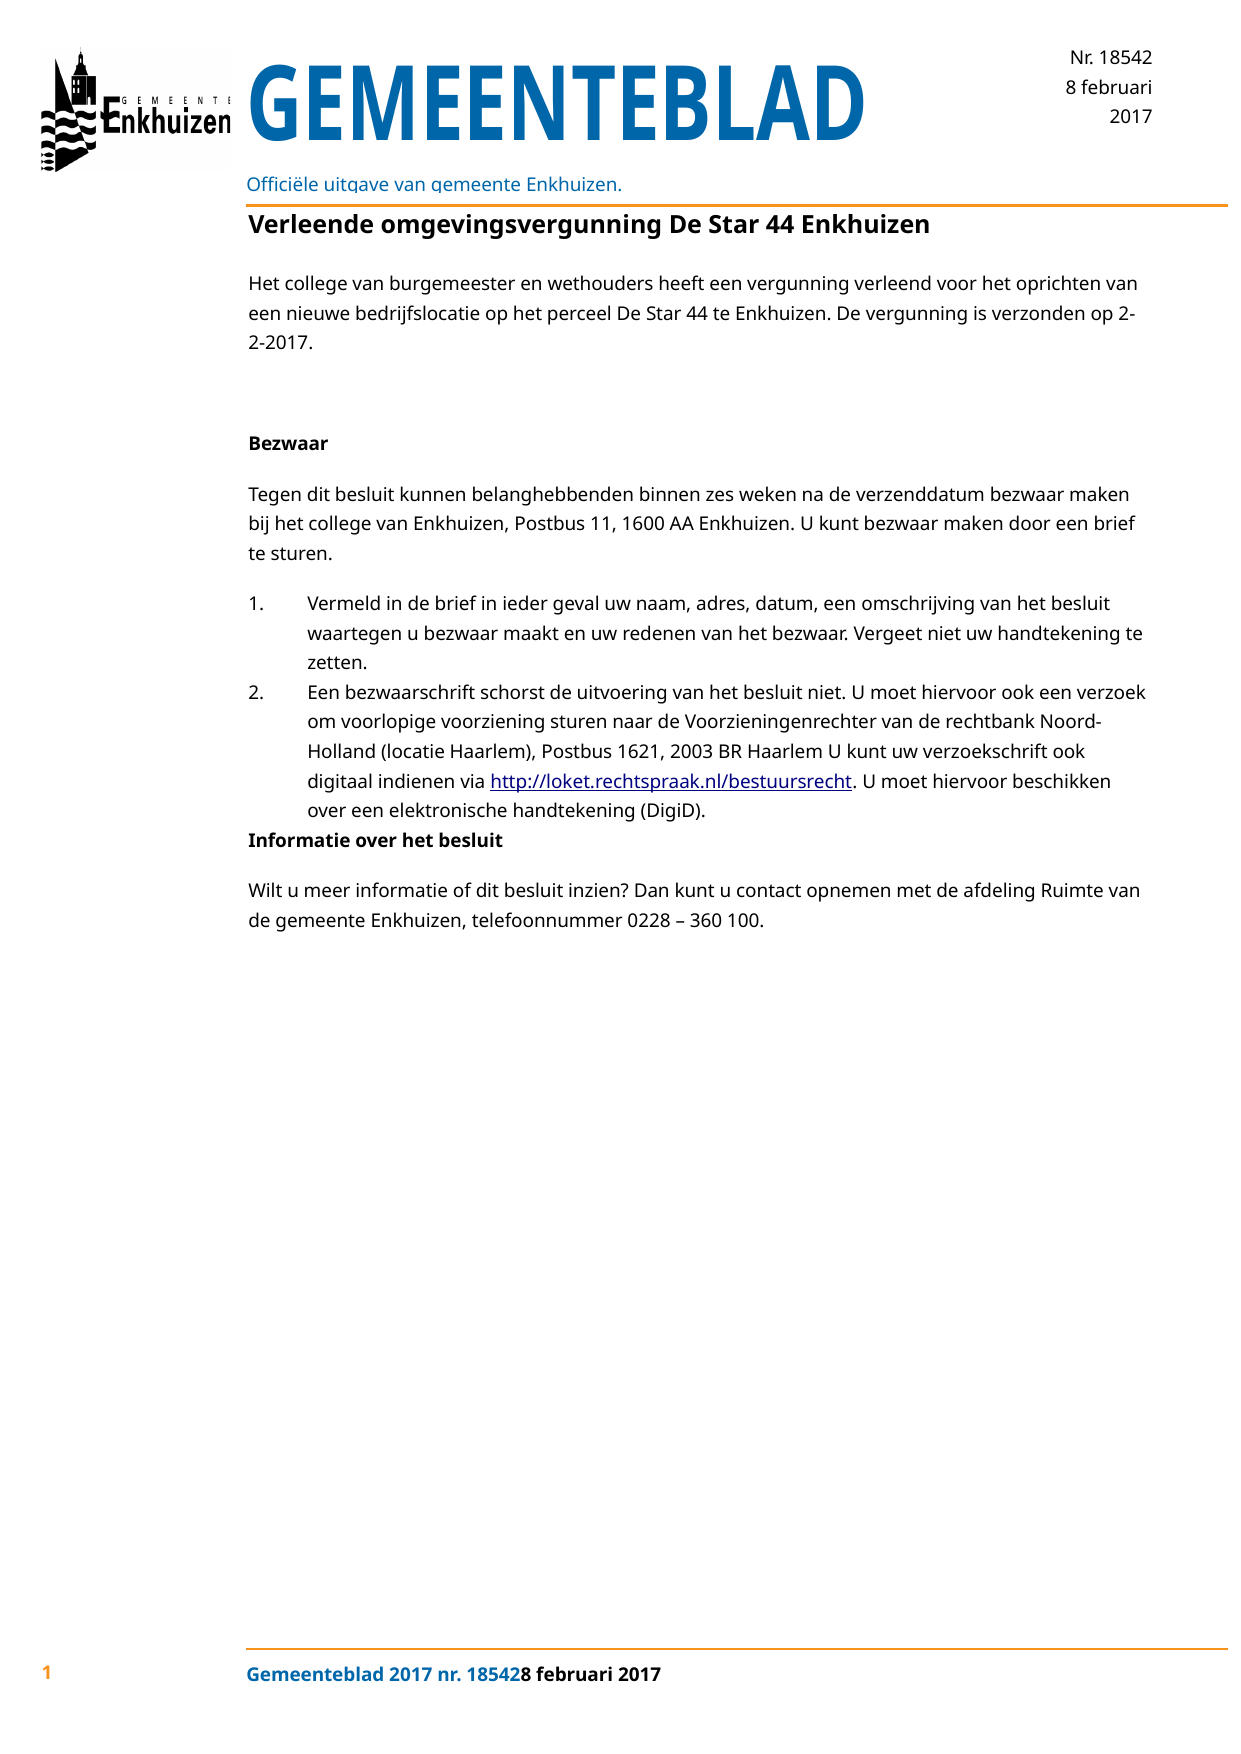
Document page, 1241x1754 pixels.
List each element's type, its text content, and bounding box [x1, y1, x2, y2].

text Tegen dit besluit kunnen belanghebbenden binnen zes weken na de verzenddatum bezwaar maken bij het college van Enkhuizen, Postbus 11, 1600 AA Enkhuizen. U kunt bezwaar maken door een brief te sturen. [248, 481, 1152, 566]
list Vermeld in de brief in ieder geval uw naam, adres, datum, een omschrijving van het besluit waartegen u bezwaar maakt en uw redenen van het bezwaar. Vergeet niet uw handtekening te zetten. [248, 590, 1152, 675]
list Een bezwaarschrift schorst de uitvoering van het besluit niet. U moet hiervoor ook een verzoek om voorlopige voorziening sturen naar de Voorzieningenrechter van de rechtbank Noord-Holland (locatie Haarlem), Postbus 1621, 2003 BR Haarlem U kunt uw verzoekschrift ook digitaal indienen via http://loket.rechtspraak.nl/bestuursrecht. U moet hiervoor beschikken over een elektronische handtekening (DigiD). [248, 679, 1152, 823]
text Het college van burgemeester en wethouders heeft een vergunning verleend voor het oprichten van een nieuwe bedrijfslocatie op het perceel De Star 44 te Enkhuizen. De vergunning is verzonden op 2-2-2017. [248, 270, 1152, 355]
text Wilt u meer informatie of dit besluit inzien? Dan kunt u contact opnemen met de afdeling Ruimte van de gemeente Enkhuizen, telefoonnummer 0228 – 360 100. [248, 877, 1152, 933]
text Bezwaar [248, 430, 1152, 456]
text Informatie over het besluit [248, 827, 1152, 853]
text Verleende omgevingsvergunning De Star 44 Enkhuizen [248, 207, 1152, 241]
picture [41, 47, 231, 172]
